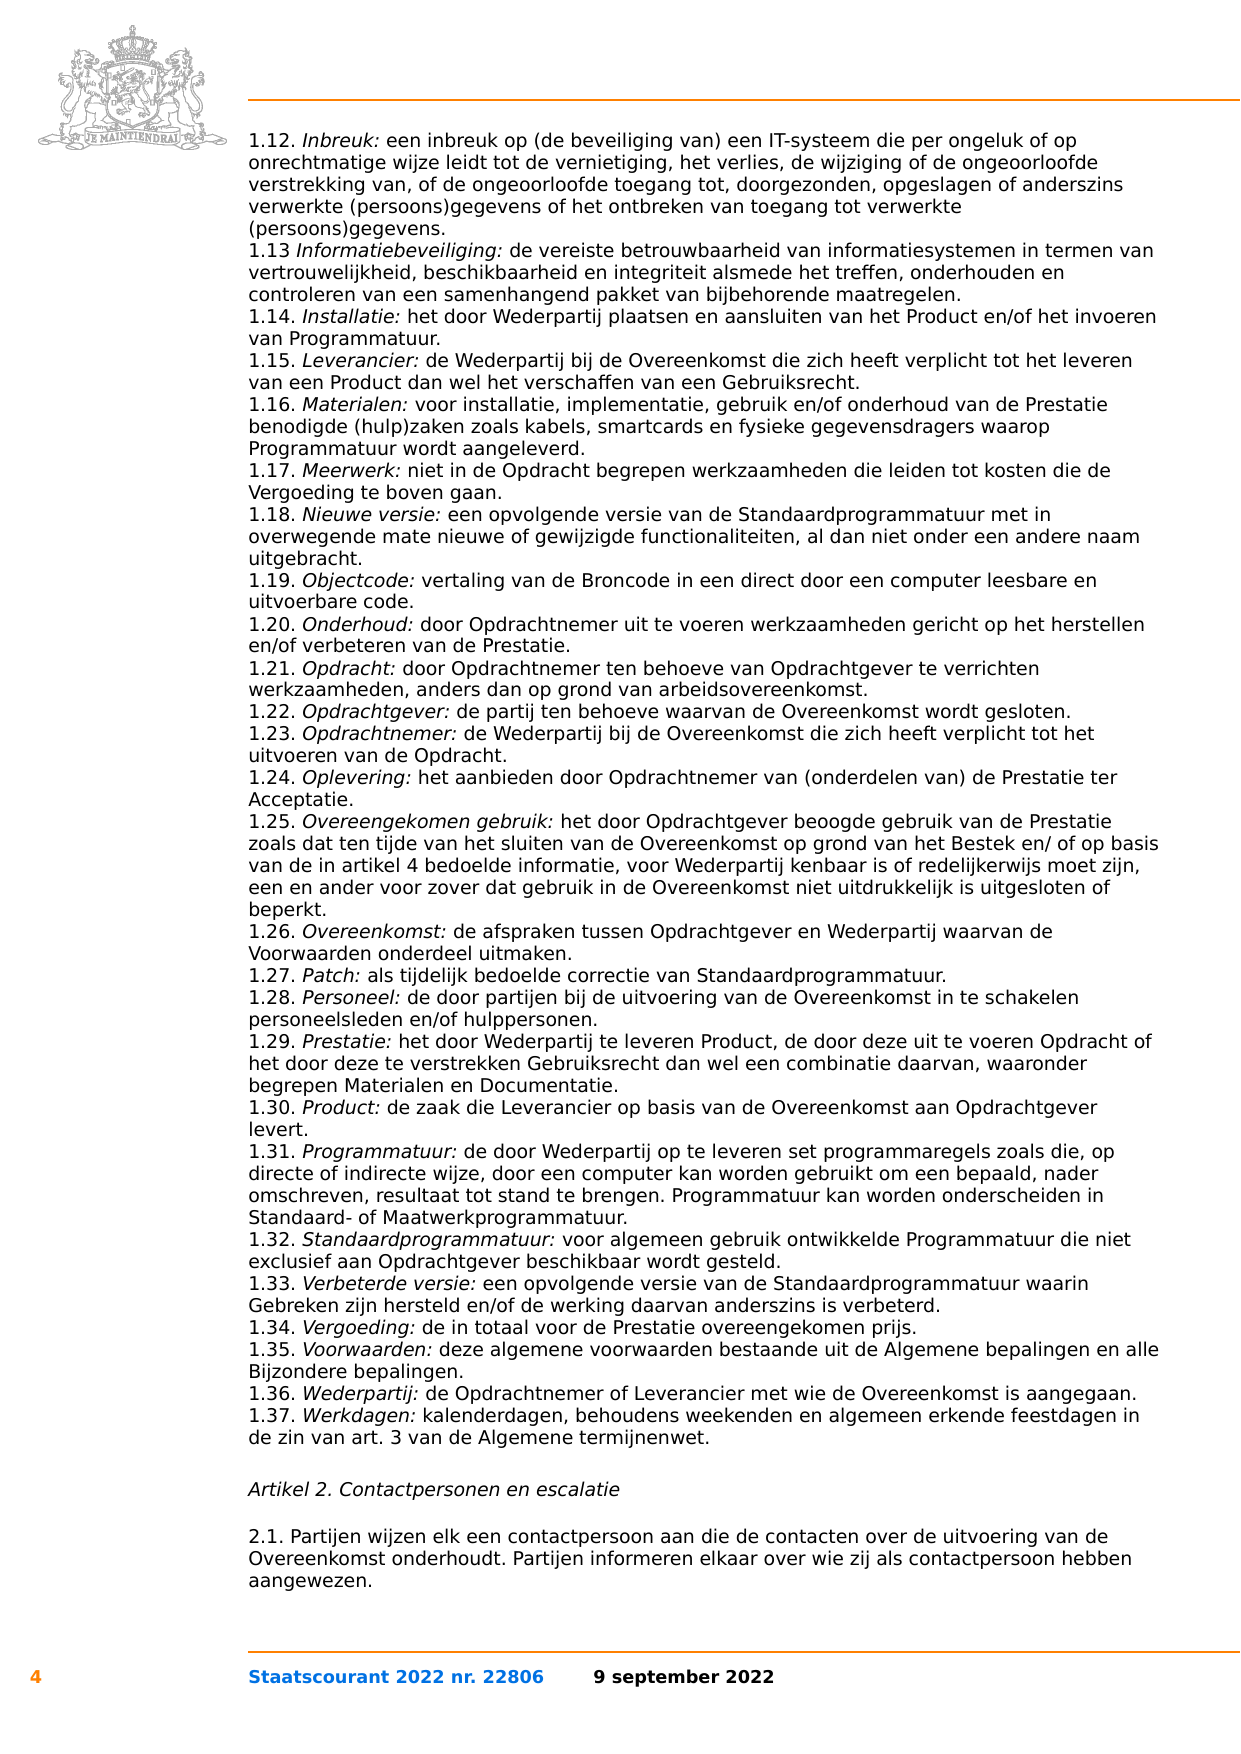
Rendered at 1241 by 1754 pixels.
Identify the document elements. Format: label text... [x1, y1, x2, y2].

text 2.1. Partijen wijzen elk een contactpersoon aan die de contacten over de uitvoering van de Overeenkomst onderhoudt. Partijen informeren elkaar over wie zij als contactpersoon hebben aangewezen. [248, 1526, 1163, 1592]
text 1.22. Opdrachtgever: de partij ten behoeve waarvan de Overeenkomst wordt gesloten. [248, 701, 1163, 723]
text 1.30. Product: de zaak die Leverancier op basis van de Overeenkomst aan Opdrachtgever levert. [248, 1097, 1163, 1141]
text 1.28. Personeel: de door partijen bij de uitvoering van de Overeenkomst in te schakelen personeelsleden en/of hulppersonen. [248, 987, 1163, 1031]
subtitle Artikel 2. Contactpersonen en escalatie [248, 1479, 1163, 1501]
text 1.12. Inbreuk: een inbreuk op (de beveiliging van) een IT-systeem die per ongeluk of op onrechtmatige wijze leidt tot de vernietiging, het verlies, de wijziging of de ongeoorloofde verstrekking van, of de ongeoorloofde toegang tot, doorgezonden, opgeslagen of anderszins verwerkte (persoons)gegevens of het ontbreken van toegang tot verwerkte (persoons)gegevens. [248, 130, 1163, 240]
picture [38, 25, 227, 150]
text 1.20. Onderhoud: door Opdrachtnemer uit te voeren werkzaamheden gericht op het herstellen en/of verbeteren van de Prestatie. [248, 613, 1163, 657]
text 1.19. Objectcode: vertaling van de Broncode in een direct door een computer leesbare en uitvoerbare code. [248, 569, 1163, 613]
text 1.25. Overeengekomen gebruik: het door Opdrachtgever beoogde gebruik van de Prestatie zoals dat ten tijde van het sluiten van de Overeenkomst op grond van het Bestek en/ of op basis van de in artikel 4 bedoelde informatie, voor Wederpartij kenbaar is of redelijkerwijs moet zijn, een en ander voor zover dat gebruik in de Overeenkomst niet uitdrukkelijk is uitgesloten of beperkt. [248, 811, 1163, 921]
text 1.18. Nieuwe versie: een opvolgende versie van de Standaardprogrammatuur met in overwegende mate nieuwe of gewijzigde functionaliteiten, al dan niet onder een andere naam uitgebracht. [248, 503, 1163, 569]
text 1.29. Prestatie: het door Wederpartij te leveren Product, de door deze uit te voeren Opdracht of het door deze te verstrekken Gebruiksrecht dan wel een combinatie daarvan, waaronder begrepen Materialen en Documentatie. [248, 1031, 1163, 1097]
text 1.32. Standaardprogrammatuur: voor algemeen gebruik ontwikkelde Programmatuur die niet exclusief aan Opdrachtgever beschikbaar wordt gesteld. [248, 1229, 1163, 1273]
text 1.21. Opdracht: door Opdrachtnemer ten behoeve van Opdrachtgever te verrichten werkzaamheden, anders dan op grond van arbeidsovereenkomst. [248, 657, 1163, 701]
text 1.17. Meerwerk: niet in de Opdracht begrepen werkzaamheden die leiden tot kosten die de Vergoeding te boven gaan. [248, 459, 1163, 503]
text 1.13 Informatiebeveiliging: de vereiste betrouwbaarheid van informatiesystemen in termen van vertrouwelijkheid, beschikbaarheid en integriteit alsmede het treffen, onderhouden en controleren van een samenhangend pakket van bijbehorende maatregelen. [248, 240, 1163, 306]
text 1.37. Werkdagen: kalenderdagen, behoudens weekenden en algemeen erkende feestdagen in de zin van art. 3 van de Algemene termijnenwet. [248, 1405, 1163, 1449]
text 1.24. Oplevering: het aanbieden door Opdrachtnemer van (onderdelen van) de Prestatie ter Acceptatie. [248, 767, 1163, 811]
text 1.34. Vergoeding: de in totaal voor de Prestatie overeengekomen prijs. [248, 1317, 1163, 1339]
text 1.31. Programmatuur: de door Wederpartij op te leveren set programmaregels zoals die, op directe of indirecte wijze, door een computer kan worden gebruikt om een bepaald, nader omschreven, resultaat tot stand te brengen. Programmatuur kan worden onderscheiden in Standaard- of Maatwerkprogrammatuur. [248, 1141, 1163, 1229]
text 1.36. Wederpartij: de Opdrachtnemer of Leverancier met wie de Overeenkomst is aangegaan. [248, 1383, 1163, 1405]
text 1.33. Verbeterde versie: een opvolgende versie van de Standaardprogrammatuur waarin Gebreken zijn hersteld en/of de werking daarvan anderszins is verbeterd. [248, 1273, 1163, 1317]
text 1.26. Overeenkomst: de afspraken tussen Opdrachtgever en Wederpartij waarvan de Voorwaarden onderdeel uitmaken. [248, 921, 1163, 965]
text 1.27. Patch: als tijdelijk bedoelde correctie van Standaardprogrammatuur. [248, 965, 1163, 987]
text 1.15. Leverancier: de Wederpartij bij de Overeenkomst die zich heeft verplicht tot het leveren van een Product dan wel het verschaffen van een Gebruiksrecht. [248, 350, 1163, 394]
text 1.14. Installatie: het door Wederpartij plaatsen en aansluiten van het Product en/of het invoeren van Programmatuur. [248, 306, 1163, 350]
text 1.23. Opdrachtnemer: de Wederpartij bij de Overeenkomst die zich heeft verplicht tot het uitvoeren van de Opdracht. [248, 723, 1163, 767]
text 1.35. Voorwaarden: deze algemene voorwaarden bestaande uit de Algemene bepalingen en alle Bijzondere bepalingen. [248, 1339, 1163, 1383]
text 1.16. Materialen: voor installatie, implementatie, gebruik en/of onderhoud van de Prestatie benodigde (hulp)zaken zoals kabels, smartcards en fysieke gegevensdragers waarop Programmatuur wordt aangeleverd. [248, 394, 1163, 459]
